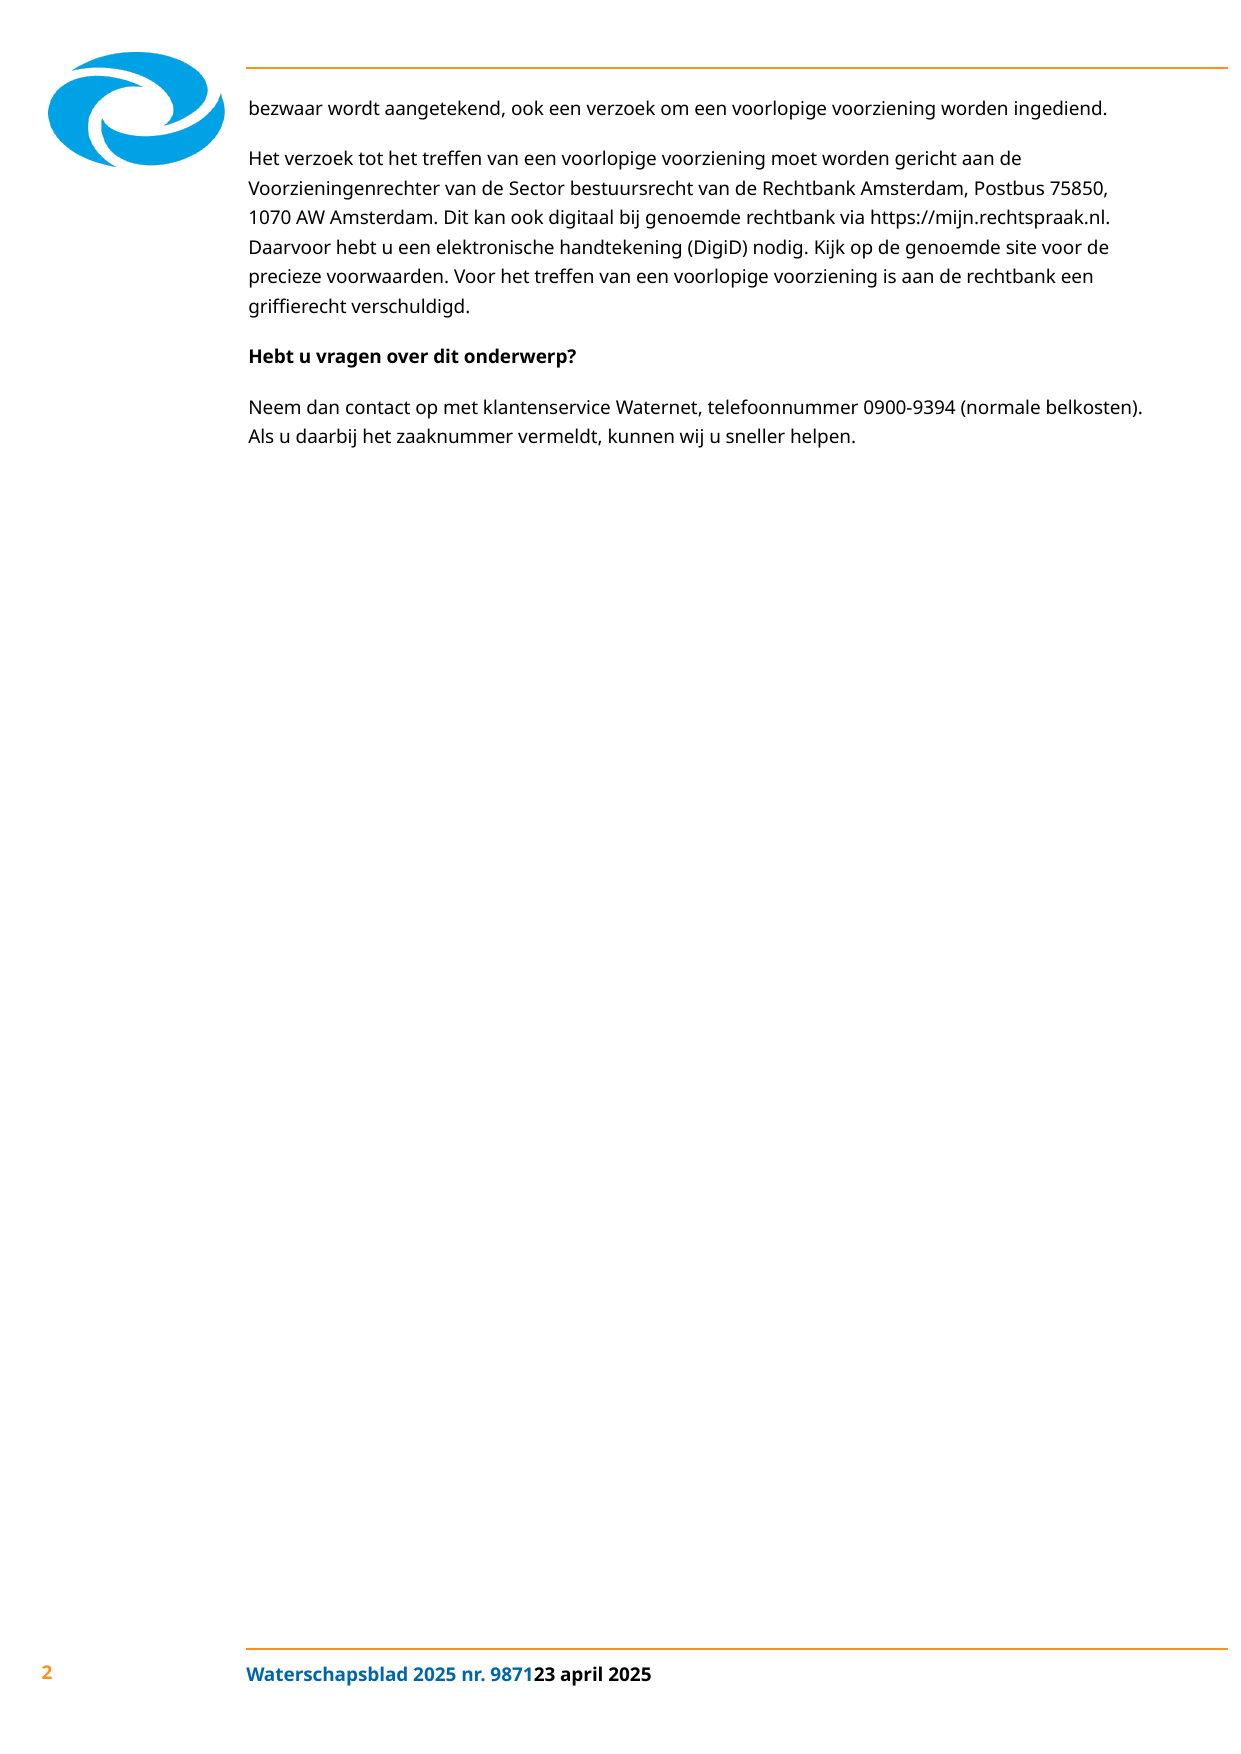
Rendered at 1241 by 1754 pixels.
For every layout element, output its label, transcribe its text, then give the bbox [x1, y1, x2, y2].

picture [41, 47, 231, 172]
text Hebt u vragen over dit onderwerp? [248, 343, 1152, 369]
text bezwaar wordt aangetekend, ook een verzoek om een voorlopige voorziening worden ingediend. [248, 95, 1152, 121]
text Het verzoek tot het treffen van een voorlopige voorziening moet worden gericht aan de Voorzieningenrechter van de Sector bestuursrecht van de Rechtbank Amsterdam, Postbus 75850, 1070 AW Amsterdam. Dit kan ook digitaal bij genoemde rechtbank via https://mijn.rechtspraak.nl. Daarvoor hebt u een elektronische handtekening (DigiD) nodig. Kijk op de genoemde site voor de precieze voorwaarden. Voor het treffen van een voorlopige voorziening is aan de rechtbank een griffierecht verschuldigd. [248, 145, 1152, 319]
text Neem dan contact op met klantenservice Waternet, telefoonnummer 0900-9394 (normale belkosten). Als u daarbij het zaaknummer vermeldt, kunnen wij u sneller helpen. [248, 394, 1152, 449]
